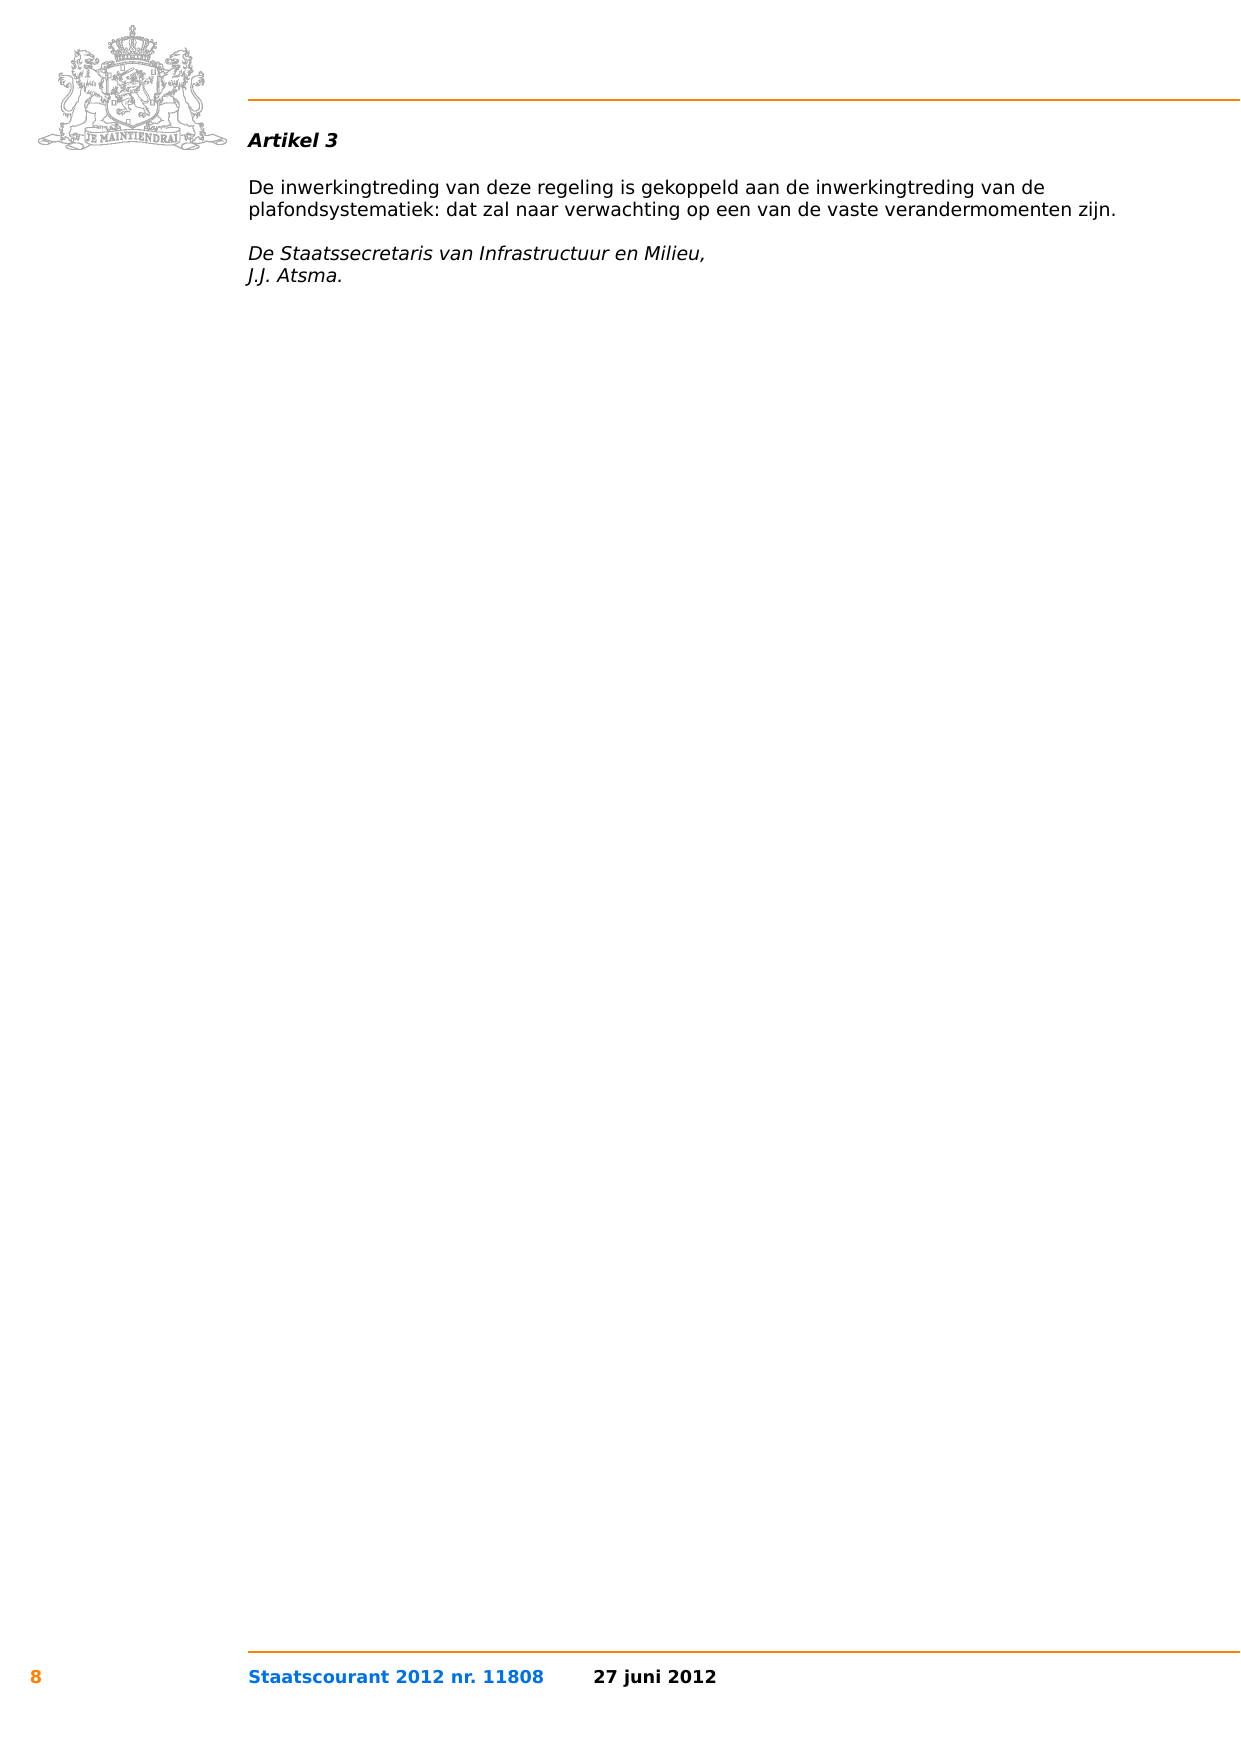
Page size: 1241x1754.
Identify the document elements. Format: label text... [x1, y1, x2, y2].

picture [38, 25, 227, 150]
text De Staatssecretaris van Infrastructuur en Milieu, J.J. Atsma. [248, 243, 1163, 287]
subtitle Artikel 3 [248, 130, 1163, 152]
text De inwerkingtreding van deze regeling is gekoppeld aan de inwerkingtreding van de plafondsystematiek: dat zal naar verwachting op een van de vaste verandermomenten zijn. [248, 177, 1163, 221]
